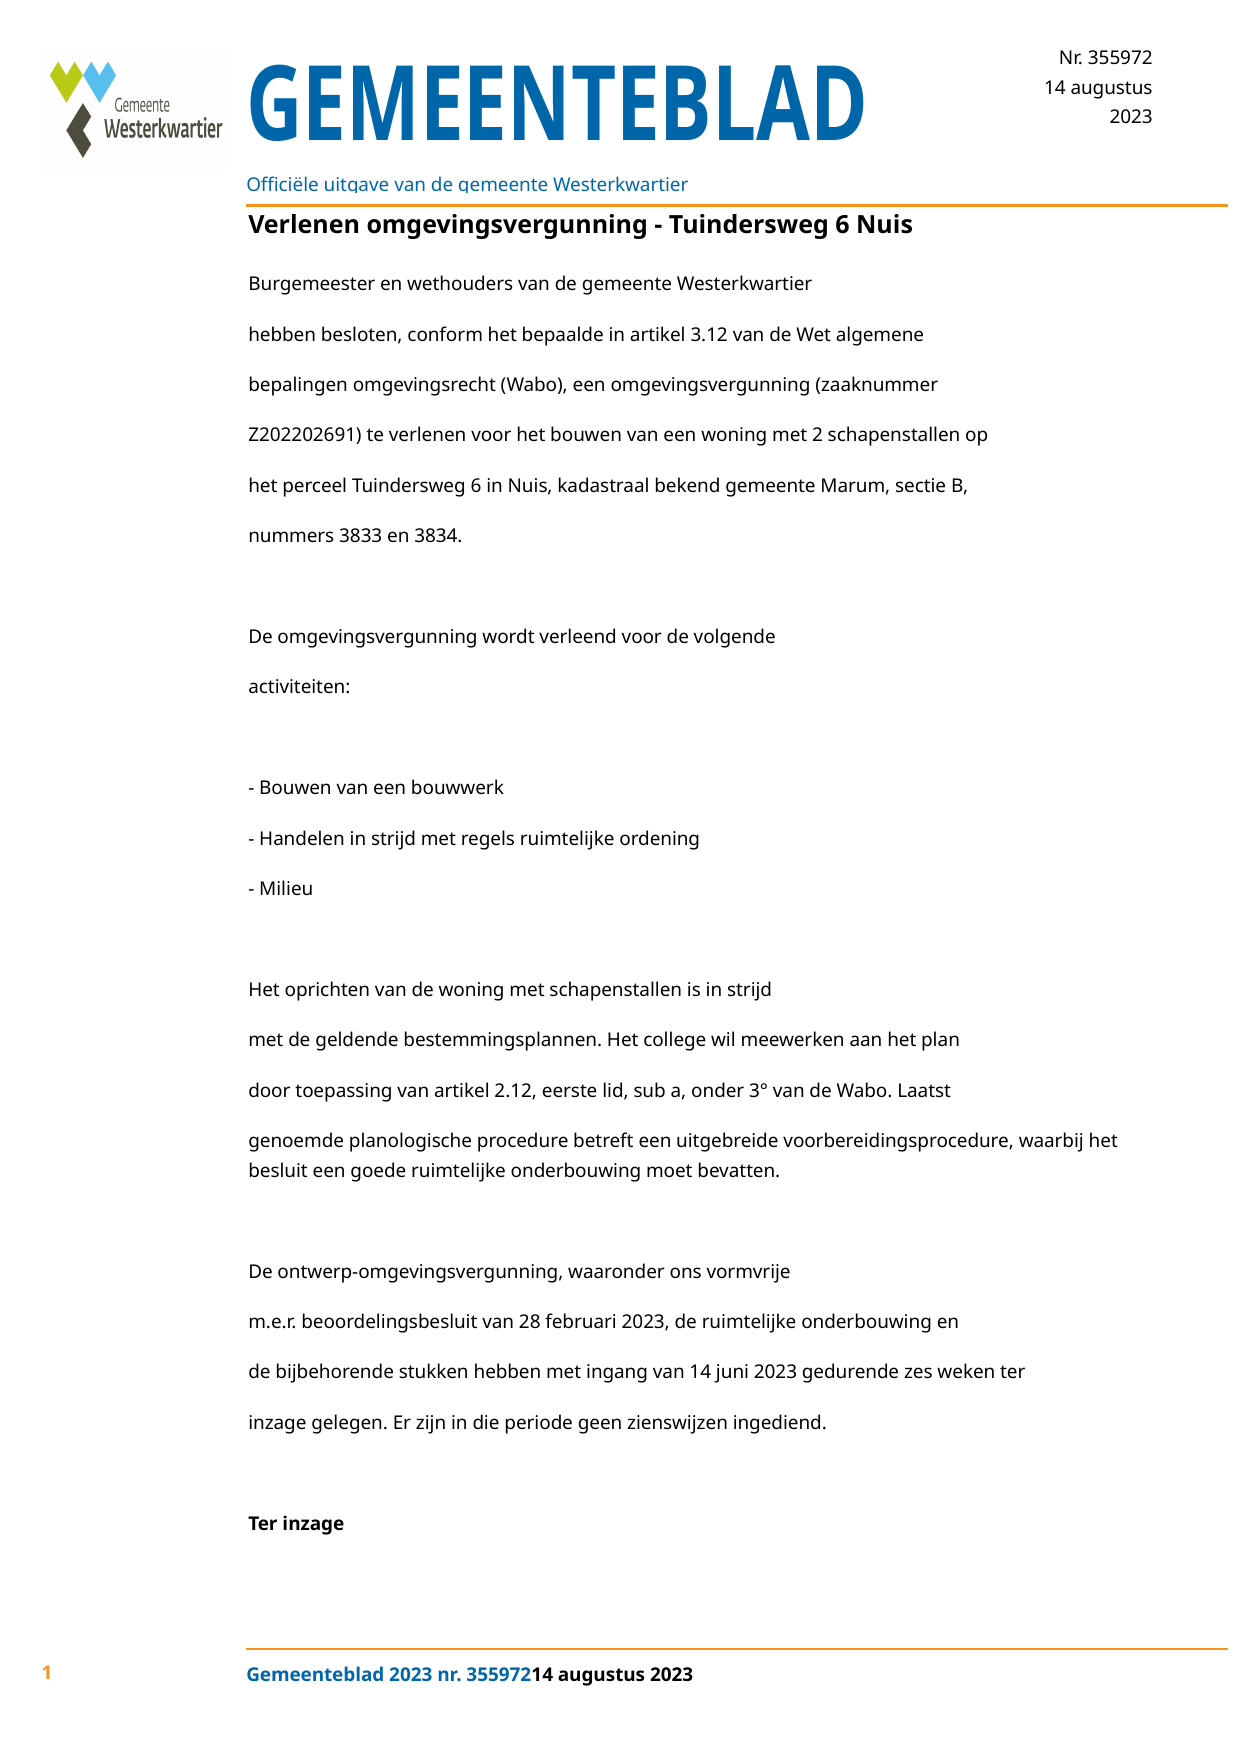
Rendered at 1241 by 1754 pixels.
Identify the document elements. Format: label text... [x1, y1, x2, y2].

picture [41, 47, 231, 172]
text inzage gelegen. Er zijn in die periode geen zienswijzen ingediend. [248, 1409, 1152, 1435]
text de bijbehorende stukken hebben met ingang van 14 juni 2023 gedurende zes weken ter [248, 1359, 1152, 1384]
text - Bouwen van een bouwwerk [248, 774, 1152, 800]
text bepalingen omgevingsrecht (Wabo), een omgevingsvergunning (zaaknummer [248, 371, 1152, 397]
text met de geldende bestemmingsplannen. Het college wil meewerken aan het plan [248, 1027, 1152, 1052]
text De ontwerp-omgevingsvergunning, waaronder ons vormvrije [248, 1258, 1152, 1283]
text activiteiten: [248, 674, 1152, 699]
text Het oprichten van de woning met schapenstallen is in strijd [248, 976, 1152, 1002]
text hebben besloten, conform het bepaalde in artikel 3.12 van de Wet algemene [248, 321, 1152, 346]
text Verlenen omgevingsvergunning - Tuindersweg 6 Nuis [248, 207, 1152, 241]
text het perceel Tuindersweg 6 in Nuis, kadastraal bekend gemeente Marum, sectie B, [248, 472, 1152, 498]
text Ter inzage [248, 1510, 1152, 1536]
text - Handelen in strijd met regels ruimtelijke ordening [248, 825, 1152, 851]
text nummers 3833 en 3834. [248, 522, 1152, 548]
text genoemde planologische procedure betreft een uitgebreide voorbereidingsprocedure, waarbij het besluit een goede ruimtelijke onderbouwing moet bevatten. [248, 1127, 1152, 1183]
text m.e.r. beoordelingsbesluit van 28 februari 2023, de ruimtelijke onderbouwing en [248, 1308, 1152, 1334]
text - Milieu [248, 875, 1152, 901]
text Burgemeester en wethouders van de gemeente Westerkwartier [248, 270, 1152, 296]
text De omgevingsvergunning wordt verleend voor de volgende [248, 623, 1152, 649]
text Z202202691) te verlenen voor het bouwen van een woning met 2 schapenstallen op [248, 422, 1152, 447]
text door toepassing van artikel 2.12, eerste lid, sub a, onder 3° van de Wabo. Laatst [248, 1077, 1152, 1103]
